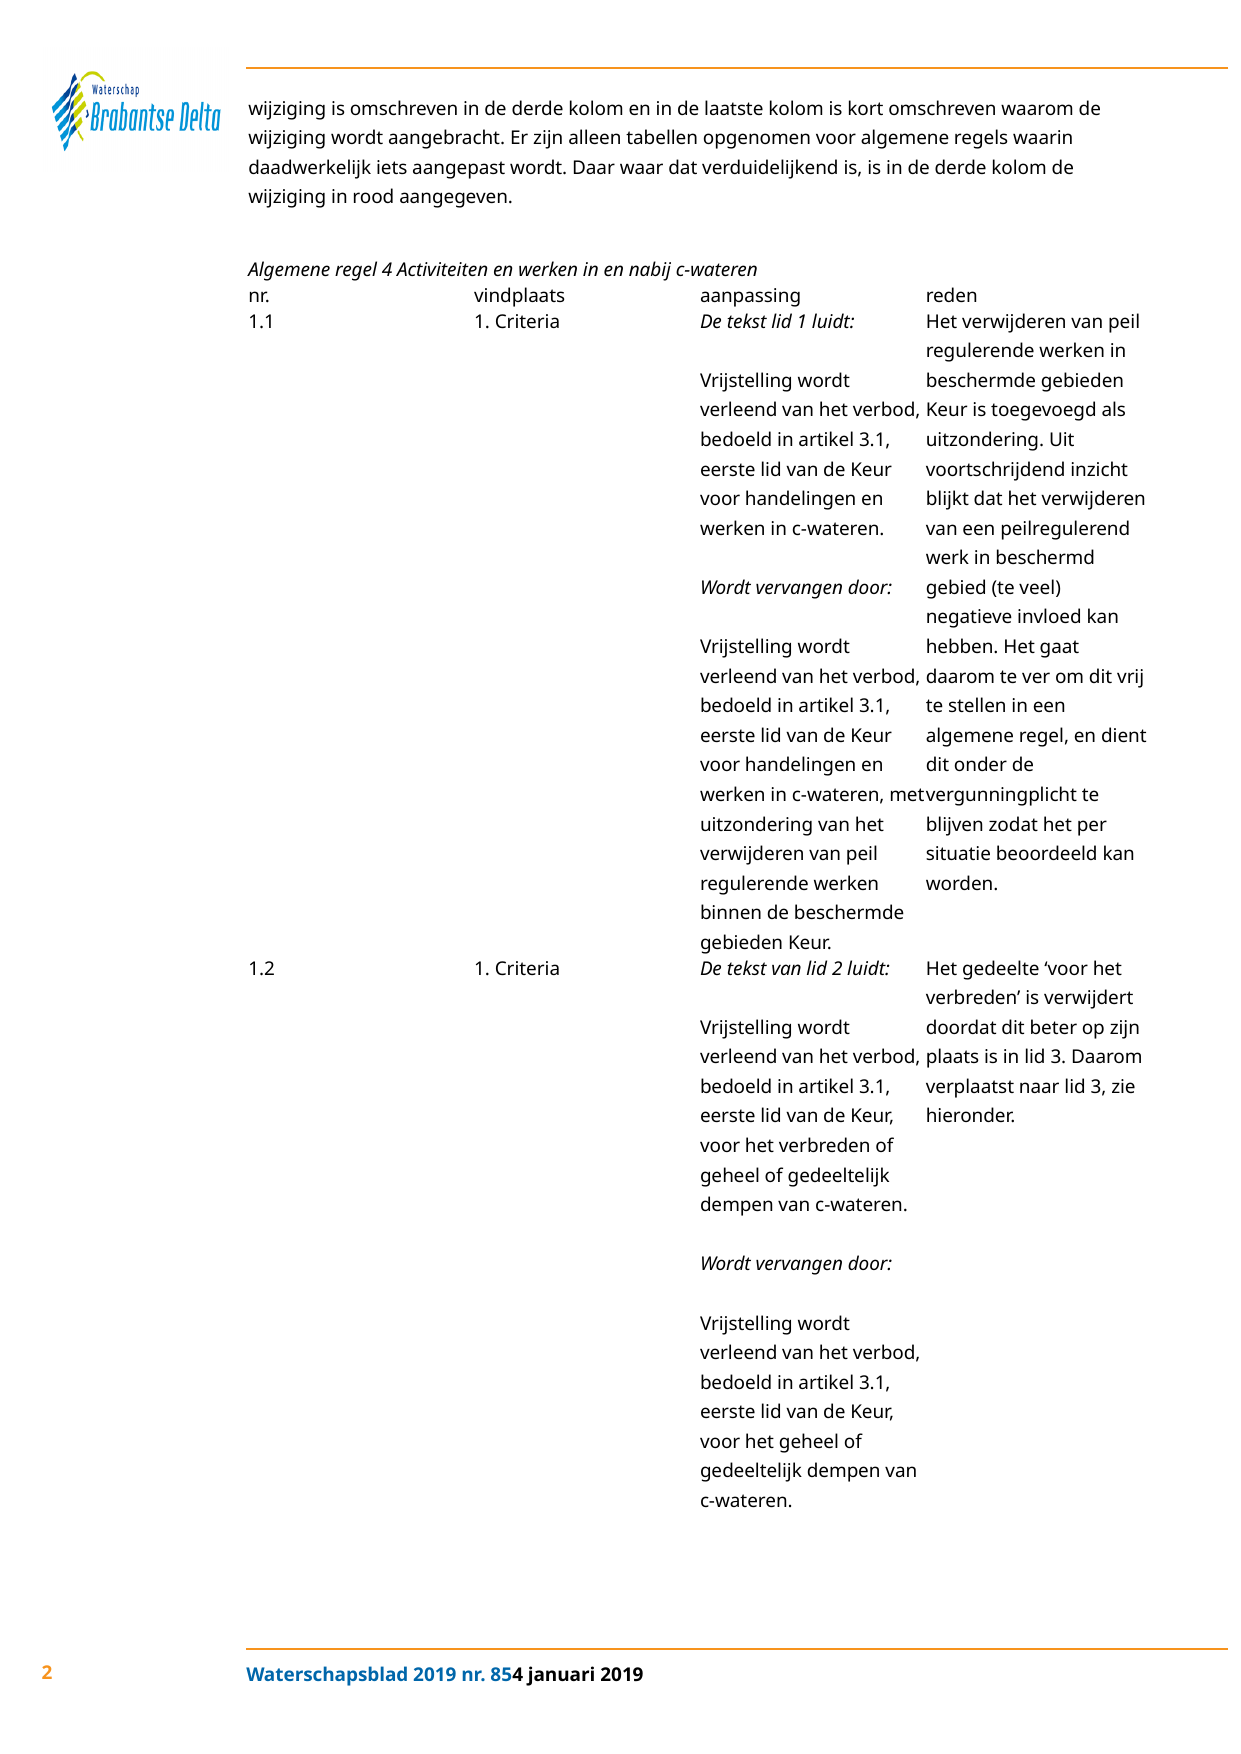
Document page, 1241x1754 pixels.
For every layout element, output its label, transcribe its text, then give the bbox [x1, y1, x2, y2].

table_cell De tekst van lid 2 luidt: Vrijstelling wordt verleend van het verbod, bedoeld in artikel 3.1, eerste lid van de Keur, voor het verbreden of geheel of gedeeltelijk dempen van c-wateren. Wordt vervangen door: Vrijstelling wordt verleend van het verbod, bedoeld in artikel 3.1, eerste lid van de Keur, voor het geheel of gedeeltelijk dempen van c-wateren. [700, 955, 926, 1513]
table_header nr. [248, 282, 474, 308]
text Algemene regel 4 Activiteiten en werken in en nabij c-wateren [248, 256, 1152, 282]
table_header vindplaats [474, 282, 700, 308]
table_cell 1.2 [248, 955, 474, 1513]
table_cell 1.1 [248, 308, 474, 955]
table_cell Het verwijderen van peil regulerende werken in beschermde gebieden Keur is toegevoegd als uitzondering. Uit voortschrijdend inzicht blijkt dat het verwijderen van een peilregulerend werk in beschermd gebied (te veel) negatieve invloed kan hebben. Het gaat daarom te ver om dit vrij te stellen in een algemene regel, en dient dit onder de vergunningplicht te blijven zodat het per situatie beoordeeld kan worden. [926, 308, 1152, 955]
table_cell Het gedeelte ‘voor het verbreden’ is verwijdert doordat dit beter op zijn plaats is in lid 3. Daarom verplaatst naar lid 3, zie hieronder. [926, 955, 1152, 1513]
table_cell De tekst lid 1 luidt: Vrijstelling wordt verleend van het verbod, bedoeld in artikel 3.1, eerste lid van de Keur voor handelingen en werken in c-wateren. Wordt vervangen door: Vrijstelling wordt verleend van het verbod, bedoeld in artikel 3.1, eerste lid van de Keur voor handelingen en werken in c-wateren, met uitzondering van het verwijderen van peil regulerende werken binnen de beschermde gebieden Keur. [700, 308, 926, 955]
table_cell 1. Criteria [474, 308, 700, 955]
table_header aanpassing [700, 282, 926, 308]
text wijziging is omschreven in de derde kolom en in de laatste kolom is kort omschreven waarom de wijziging wordt aangebracht. Er zijn alleen tabellen opgenomen voor algemene regels waarin daadwerkelijk iets aangepast wordt. Daar waar dat verduidelijkend is, is in de derde kolom de wijziging in rood aangegeven. [248, 95, 1152, 209]
table_cell 1. Criteria [474, 955, 700, 1513]
picture [41, 47, 231, 172]
table_header reden [926, 282, 1152, 308]
